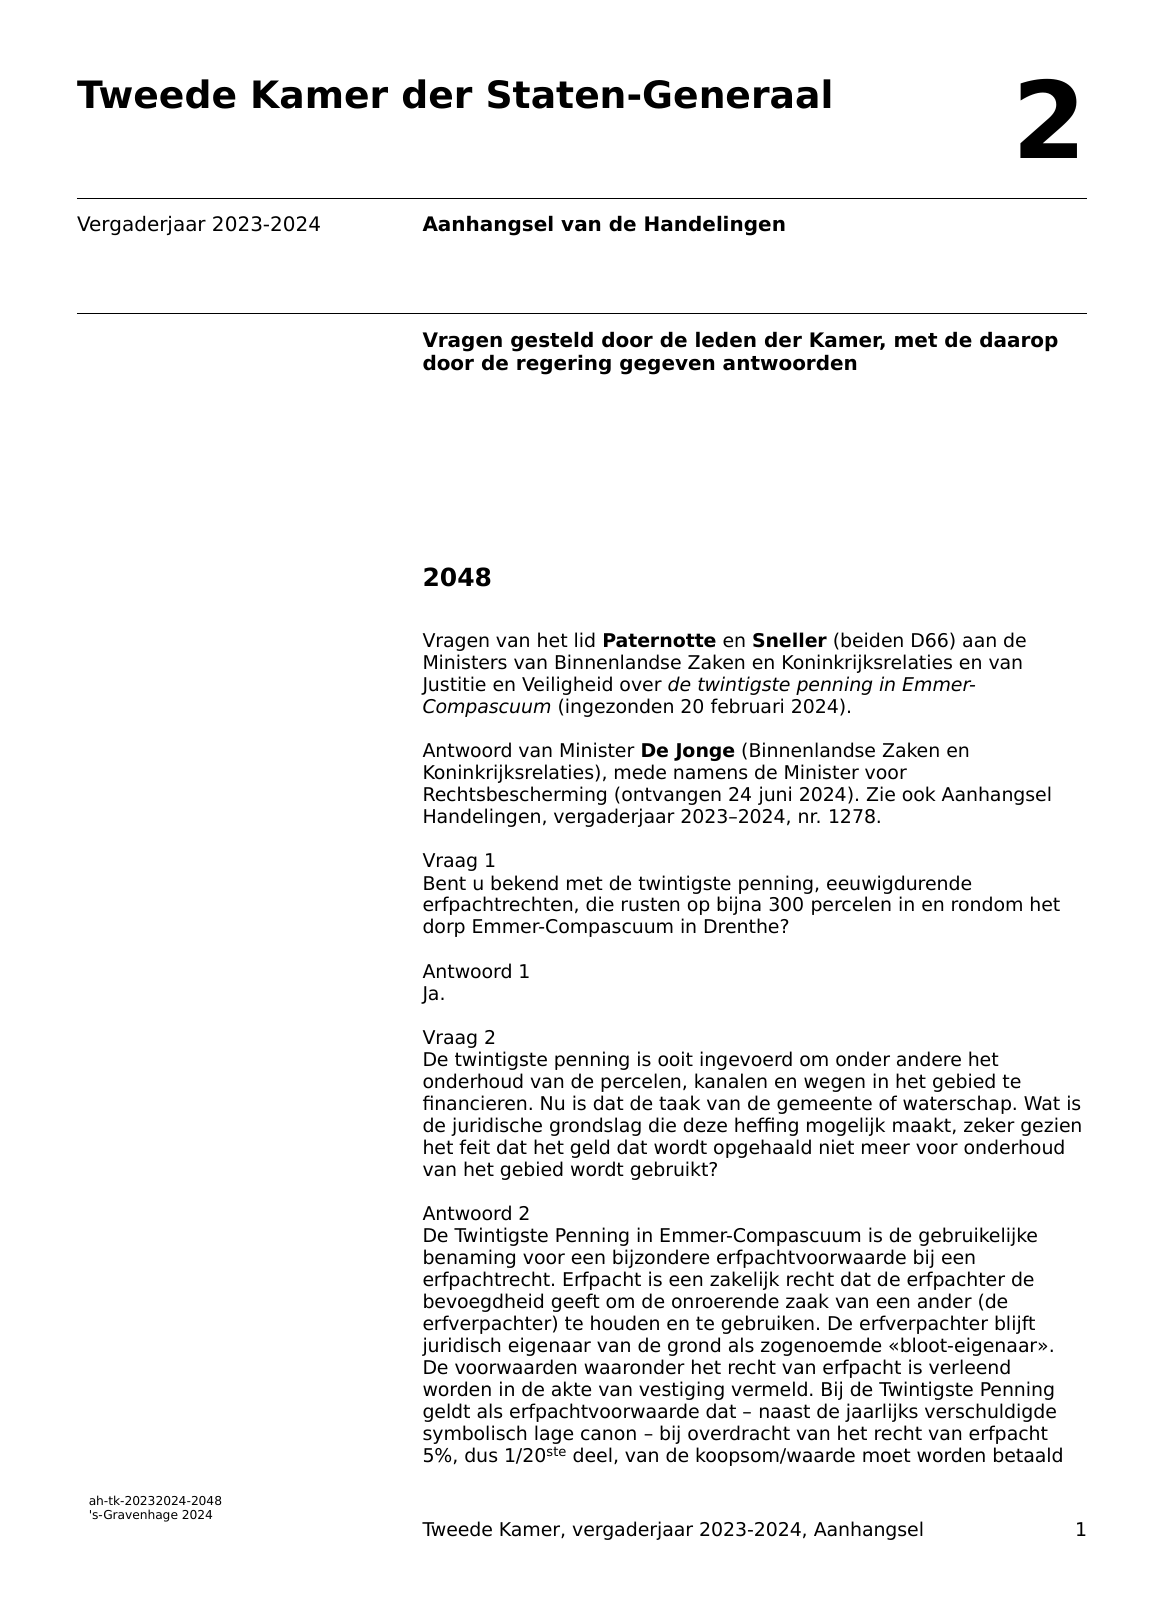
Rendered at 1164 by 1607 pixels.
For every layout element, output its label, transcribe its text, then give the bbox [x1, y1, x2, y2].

text Vraag 1 [422, 850, 1087, 872]
text Antwoord van Minister De Jonge (Binnenlandse Zaken en Koninkrijksrelaties), mede namens de Minister voor Rechtsbescherming (ontvangen 24 juni 2024). Zie ook Aanhangsel Handelingen, vergaderjaar 2023–2024, nr. 1278. [422, 740, 1087, 828]
table_cell Vragen gesteld door de leden der Kamer, met de daarop door de regering gegeven antwoorden [422, 314, 1087, 375]
table_cell Aanhangsel van de Handelingen [422, 199, 1087, 313]
text Vraag 2 [422, 1027, 1087, 1049]
text Vragen van het lid Paternotte en Sneller (beiden D66) aan de Ministers van Binnenlandse Zaken en Koninkrijksrelaties en van Justitie en Veiligheid over de twintigste penning in Emmer-Compascuum (ingezonden 20 februari 2024). [422, 630, 1087, 718]
text 's-Gravenhage 2024 [88, 1508, 323, 1522]
text Antwoord 2 [422, 1203, 1087, 1225]
text De twintigste penning is ooit ingevoerd om onder andere het onderhoud van de percelen, kanalen en wegen in het gebied te financieren. Nu is dat de taak van de gemeente of waterschap. Wat is de juridische grondslag die deze heffing mogelijk maakt, zeker gezien het feit dat het geld dat wordt opgehaald niet meer voor onderhoud van het gebied wordt gebruikt? [422, 1049, 1087, 1181]
table_cell [77, 314, 422, 375]
text Antwoord 1 [422, 961, 1087, 982]
table_cell Vergaderjaar 2023-2024 [77, 199, 422, 313]
text De Twintigste Penning in Emmer-Compascuum is de gebruikelijke benaming voor een bijzondere erfpachtvoorwaarde bij een erfpachtrecht. Erfpacht is een zakelijk recht dat de erfpachter de bevoegdheid geeft om de onroerende zaak van een ander (de erfverpachter) te houden en te gebruiken. De erfverpachter blijft juridisch eigenaar van de grond als zogenoemde «bloot-eigenaar». De voorwaarden waaronder het recht van erfpacht is verleend worden in de akte van vestiging vermeld. Bij de Twintigste Penning geldt als erfpachtvoorwaarde dat – naast de jaarlijks verschuldigde symbolisch lage canon – bij overdracht van het recht van erfpacht 5%, dus 1/20ste deel, van de koopsom/waarde moet worden betaald [422, 1225, 1087, 1466]
table_header Tweede Kamer der Staten-Generaal [77, 59, 886, 198]
text 2048 [422, 563, 1087, 592]
text Ja. [422, 982, 1087, 1004]
text Bent u bekend met de twintigste penning, eeuwigdurende erfpachtrechten, die rusten op bijna 300 percelen in en rondom het dorp Emmer-Compascuum in Drenthe? [422, 872, 1087, 938]
text ah-tk-20232024-2048 [88, 1494, 323, 1508]
table_header 2 [886, 59, 1087, 198]
